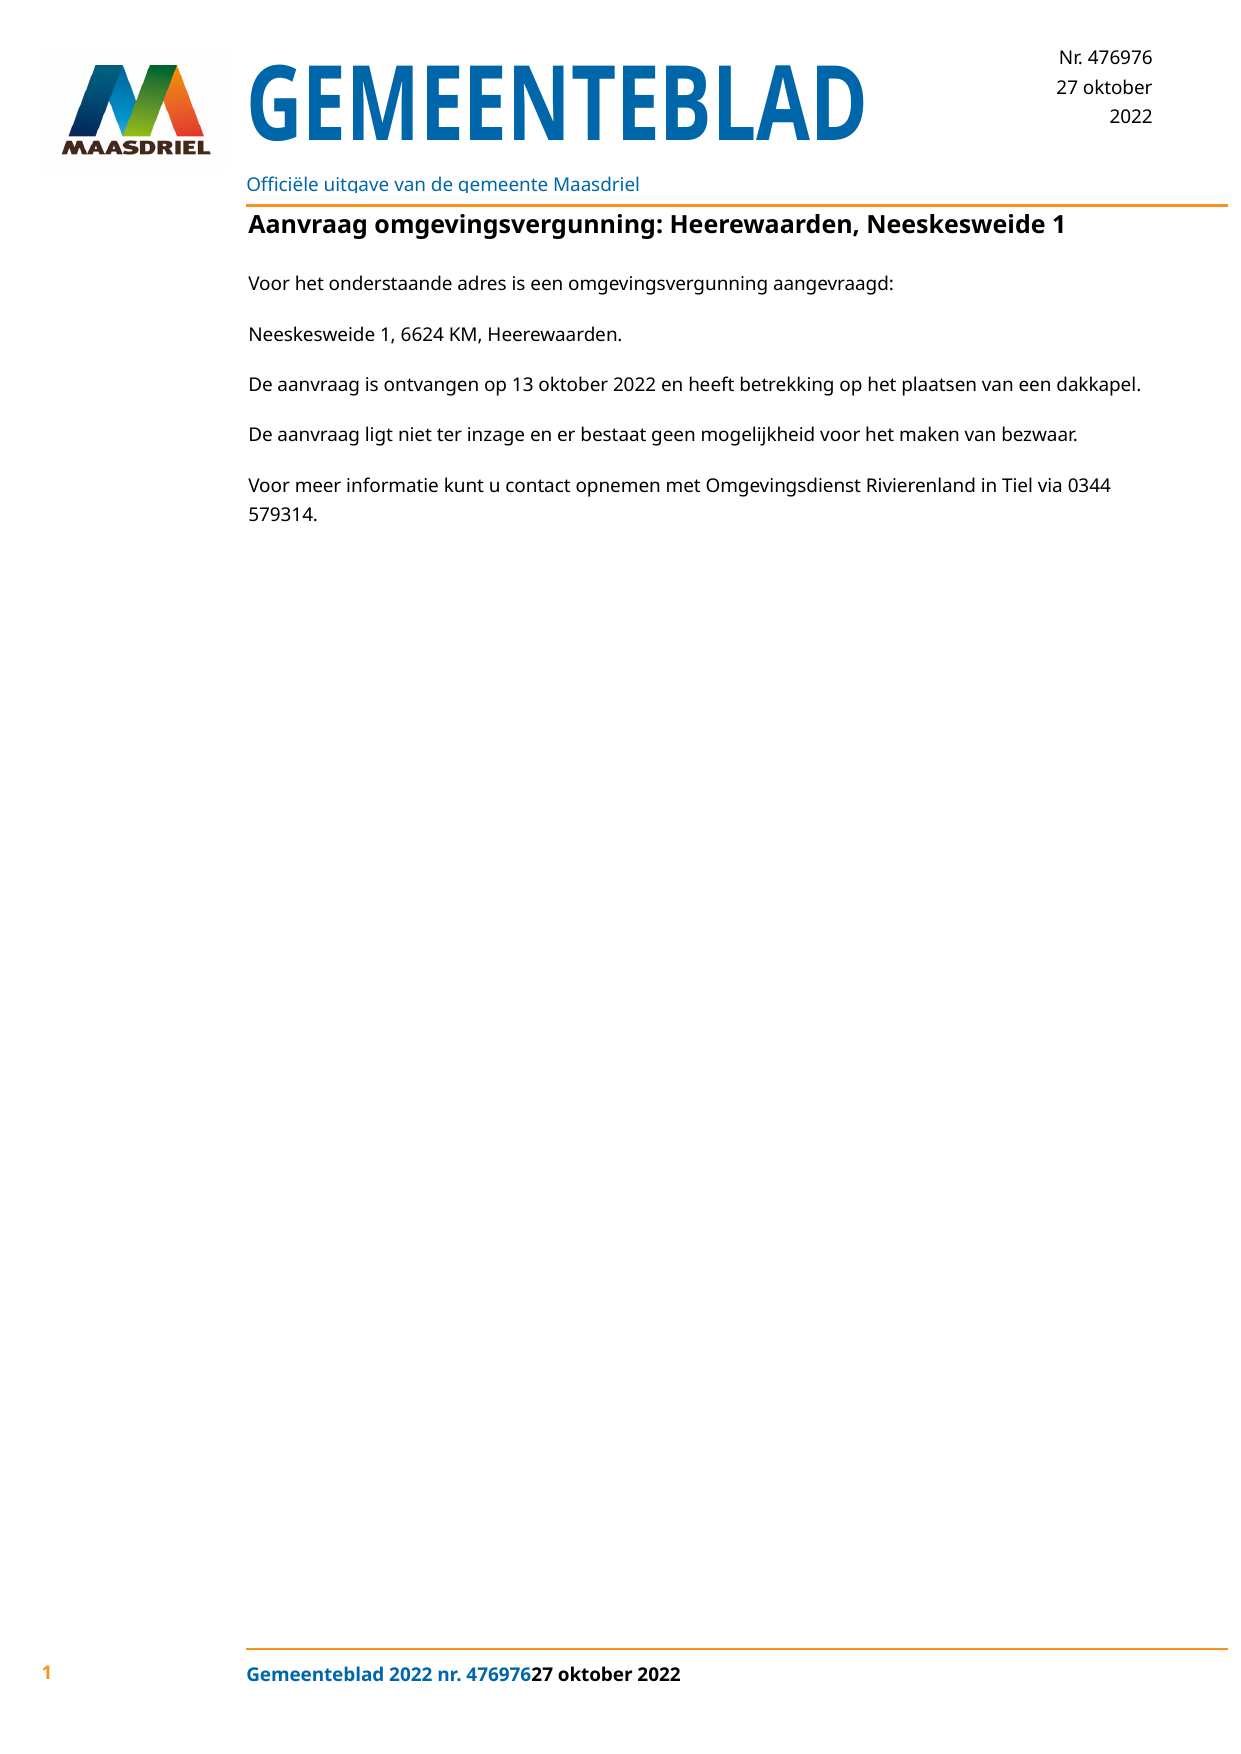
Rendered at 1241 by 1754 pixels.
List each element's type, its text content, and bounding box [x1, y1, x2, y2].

text Voor het onderstaande adres is een omgevingsvergunning aangevraagd: [248, 270, 1152, 296]
picture [41, 47, 231, 172]
text De aanvraag ligt niet ter inzage en er bestaat geen mogelijkheid voor het maken van bezwaar. [248, 422, 1152, 447]
text Voor meer informatie kunt u contact opnemen met Omgevingsdienst Rivierenland in Tiel via 0344 579314. [248, 472, 1152, 527]
text De aanvraag is ontvangen op 13 oktober 2022 en heeft betrekking op het plaatsen van een dakkapel. [248, 371, 1152, 397]
text Aanvraag omgevingsvergunning: Heerewaarden, Neeskesweide 1 [248, 207, 1152, 241]
text Neeskesweide 1, 6624 KM, Heerewaarden. [248, 321, 1152, 346]
